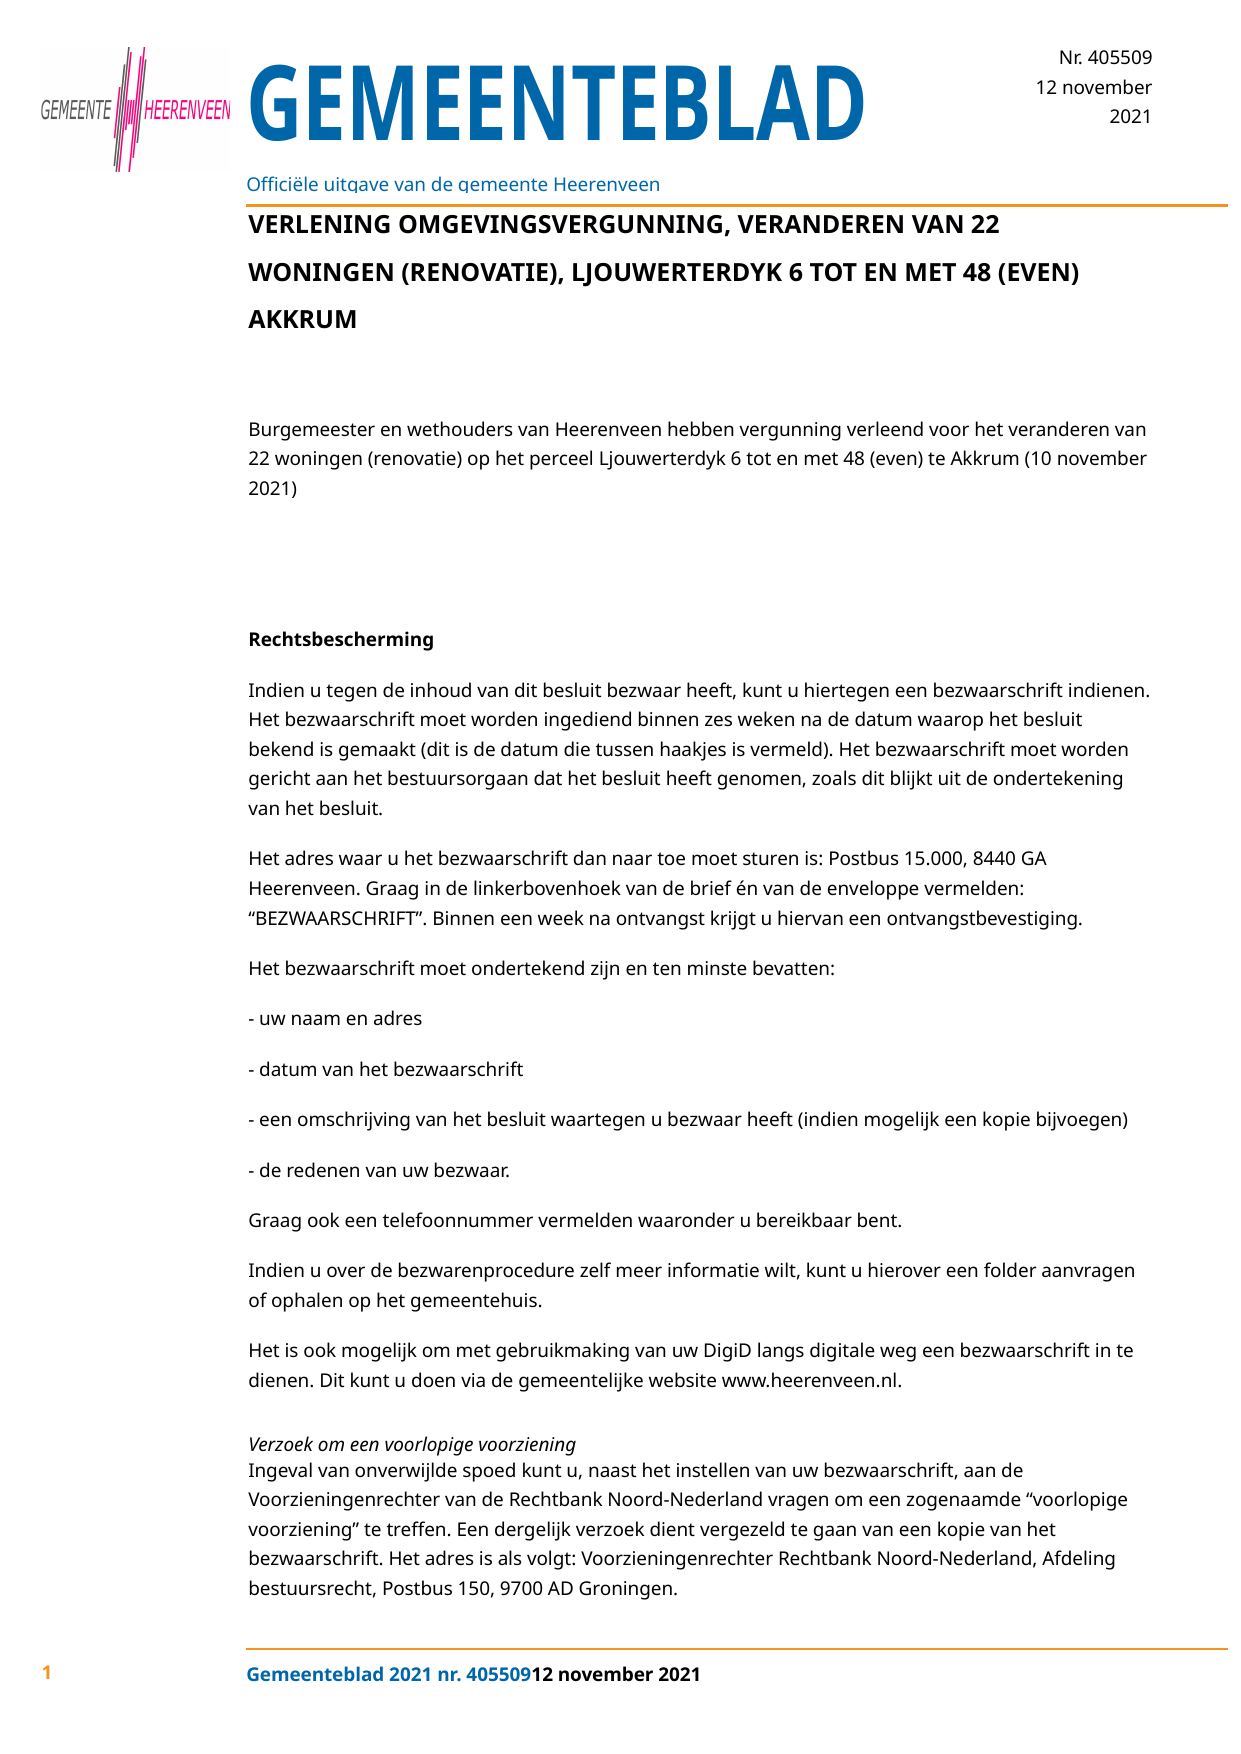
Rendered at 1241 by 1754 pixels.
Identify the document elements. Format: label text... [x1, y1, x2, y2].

text Ingeval van onverwijlde spoed kunt u, naast het instellen van uw bezwaarschrift, aan de Voorzieningenrechter van de Rechtbank Noord-Nederland vragen om een zogenaamde “voorlopige voorziening” te treffen. Een dergelijk verzoek dient vergezeld te gaan van een kopie van het bezwaarschrift. Het adres is als volgt: Voorzieningenrechter Rechtbank Noord-Nederland, Afdeling bestuursrecht, Postbus 150, 9700 AD Groningen. [248, 1457, 1152, 1601]
text - datum van het bezwaarschrift [248, 1056, 1152, 1082]
picture [41, 47, 231, 172]
text Indien u over de bezwarenprocedure zelf meer informatie wilt, kunt u hierover een folder aanvragen of ophalen op het gemeentehuis. [248, 1258, 1152, 1313]
text Het bezwaarschrift moet ondertekend zijn en ten minste bevatten: [248, 955, 1152, 981]
text Burgemeester en wethouders van Heerenveen hebben vergunning verleend voor het veranderen van 22 woningen (renovatie) op het perceel Ljouwerterdyk 6 tot en met 48 (even) te Akkrum (10 november 2021) [248, 416, 1152, 501]
text - een omschrijving van het besluit waartegen u bezwaar heeft (indien mogelijk een kopie bijvoegen) [248, 1106, 1152, 1132]
text VERLENING OMGEVINGSVERGUNNING, VERANDEREN VAN 22 WONINGEN (RENOVATIE), LJOUWERTERDYK 6 TOT EN MET 48 (EVEN) AKKRUM [248, 207, 1152, 336]
text Indien u tegen de inhoud van dit besluit bezwaar heeft, kunt u hiertegen een bezwaarschrift indienen. Het bezwaarschrift moet worden ingediend binnen zes weken na de datum waarop het besluit bekend is gemaakt (dit is de datum die tussen haakjes is vermeld). Het bezwaarschrift moet worden gericht aan het bestuursorgaan dat het besluit heeft genomen, zoals dit blijkt uit de ondertekening van het besluit. [248, 677, 1152, 821]
text - uw naam en adres [248, 1006, 1152, 1031]
text Verzoek om een voorlopige voorziening [248, 1431, 1152, 1457]
text Graag ook een telefoonnummer vermelden waaronder u bereikbaar bent. [248, 1207, 1152, 1233]
text Het adres waar u het bezwaarschrift dan naar toe moet sturen is: Postbus 15.000, 8440 GA Heerenveen. Graag in de linkerbovenhoek van de brief én van de enveloppe vermelden: “BEZWAARSCHRIFT”. Binnen een week na ontvangst krijgt u hiervan een ontvangstbevestiging. [248, 846, 1152, 930]
text Rechtsbescherming [248, 626, 1152, 652]
text Het is ook mogelijk om met gebruikmaking van uw DigiD langs digitale weg een bezwaarschrift in te dienen. Dit kunt u doen via de gemeentelijke website www.heerenveen.nl. [248, 1338, 1152, 1393]
text - de redenen van uw bezwaar. [248, 1157, 1152, 1182]
